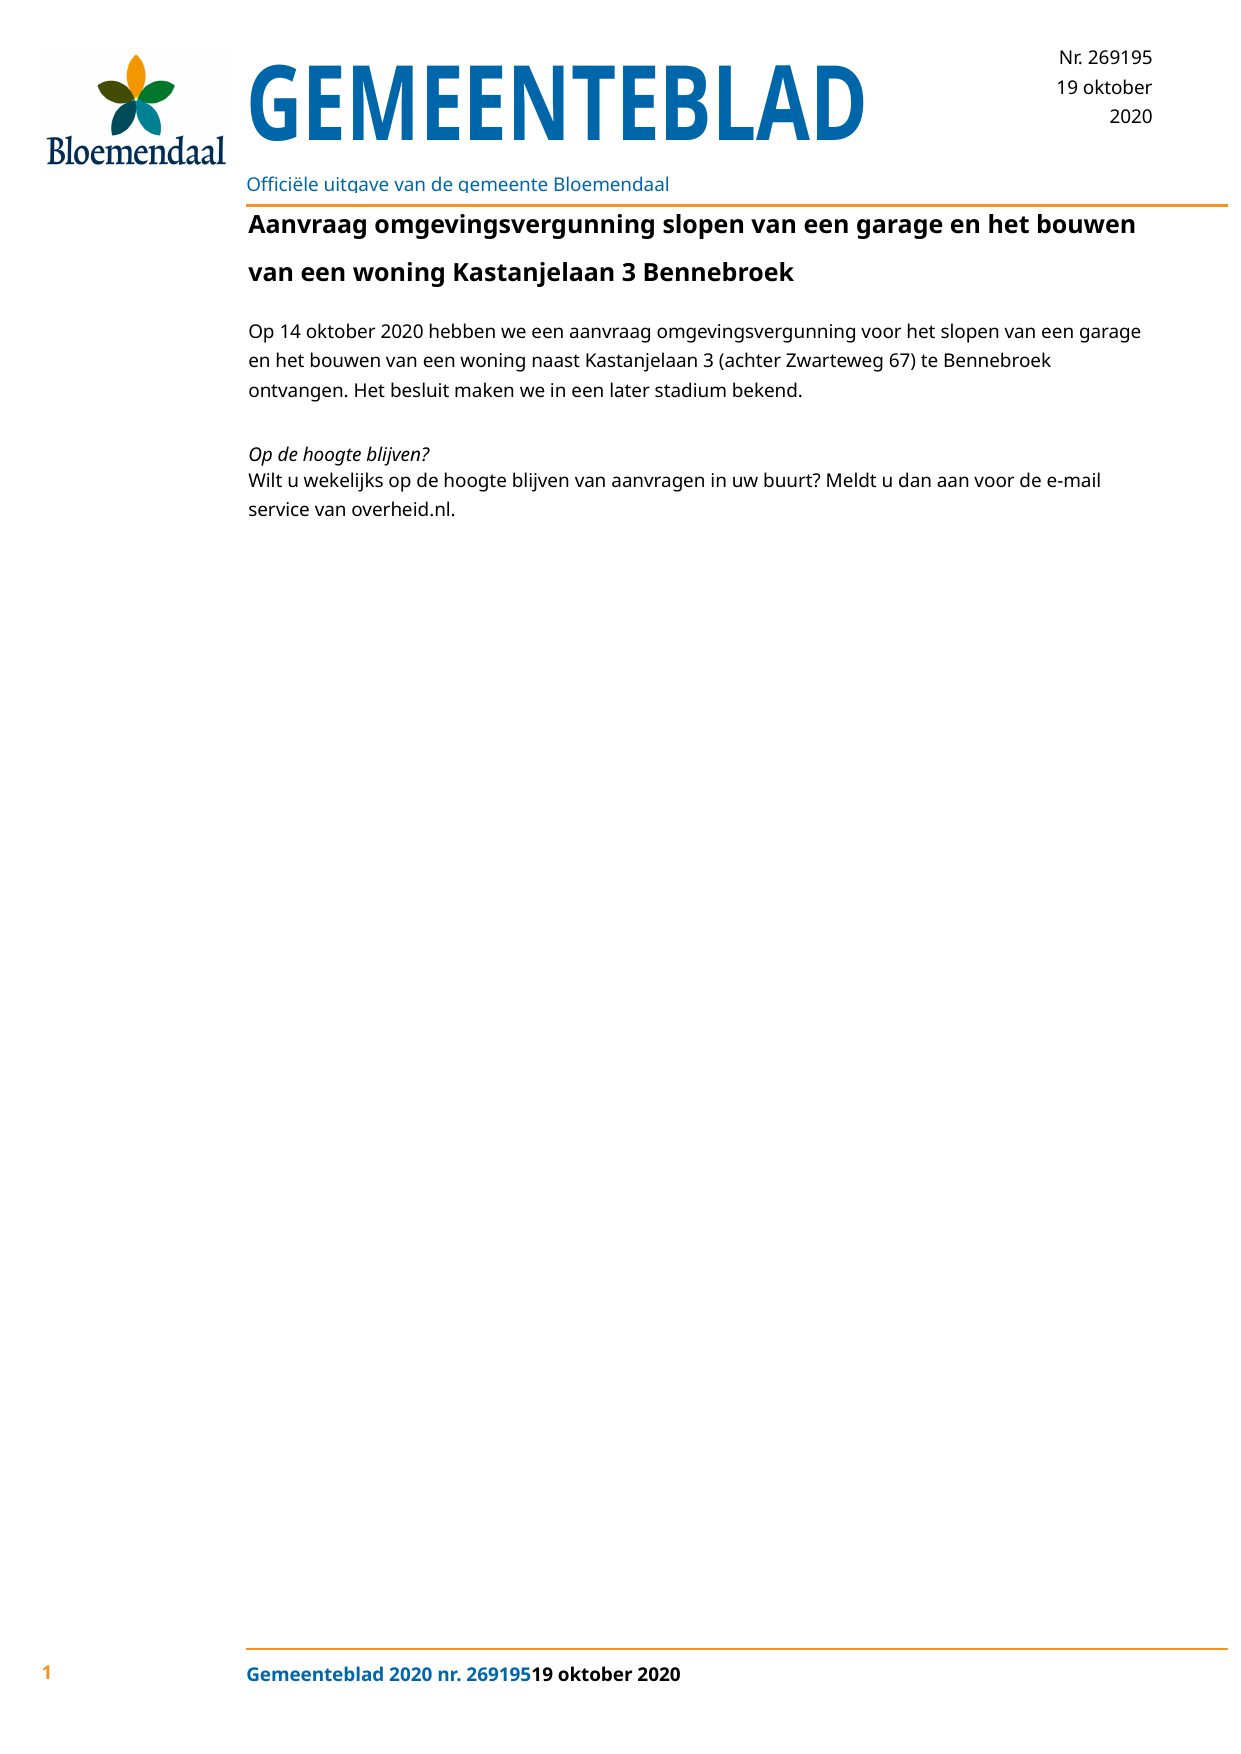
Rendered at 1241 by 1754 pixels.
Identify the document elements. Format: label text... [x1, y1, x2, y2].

text Wilt u wekelijks op de hoogte blijven van aanvragen in uw buurt? Meldt u dan aan voor de e-mail service van overheid.nl. [248, 467, 1152, 522]
text Aanvraag omgevingsvergunning slopen van een garage en het bouwen van een woning Kastanjelaan 3 Bennebroek [248, 207, 1152, 288]
text Op 14 oktober 2020 hebben we een aanvraag omgevingsvergunning voor het slopen van een garage en het bouwen van een woning naast Kastanjelaan 3 (achter Zwarteweg 67) te Bennebroek ontvangen. Het besluit maken we in een later stadium bekend. [248, 318, 1152, 403]
picture [41, 47, 231, 172]
text Op de hoogte blijven? [248, 441, 1152, 467]
